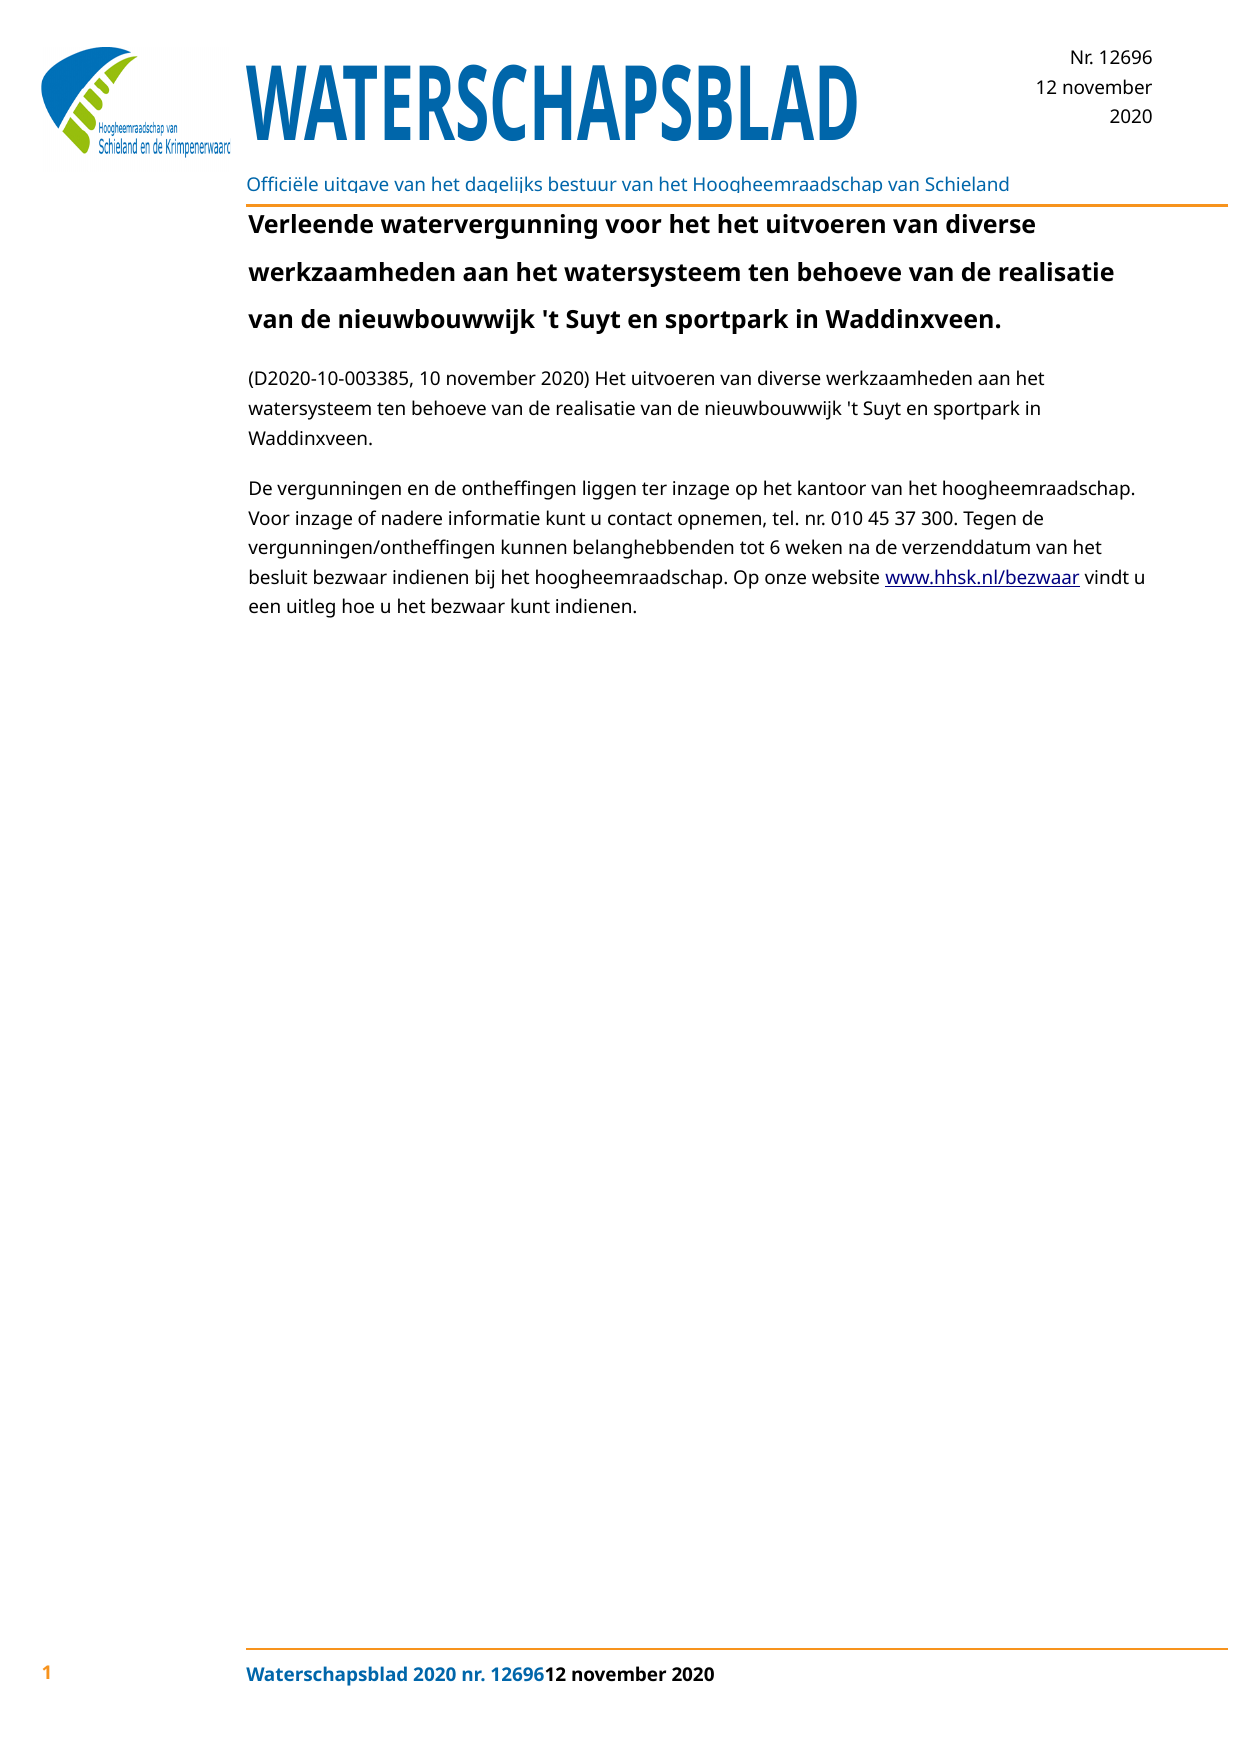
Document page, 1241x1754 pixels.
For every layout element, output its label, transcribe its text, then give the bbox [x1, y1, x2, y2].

text De vergunningen en de ontheffingen liggen ter inzage op het kantoor van het hoogheemraadschap. Voor inzage of nadere informatie kunt u contact opnemen, tel. nr. 010 45 37 300. Tegen de vergunningen/ontheffingen kunnen belanghebbenden tot 6 weken na de verzenddatum van het besluit bezwaar indienen bij het hoogheemraadschap. Op onze website www.hhsk.nl/bezwaar vindt u een uitleg hoe u het bezwaar kunt indienen. [248, 475, 1152, 619]
text Verleende watervergunning voor het het uitvoeren van diverse werkzaamheden aan het watersysteem ten behoeve van de realisatie van de nieuwbouwwijk 't Suyt en sportpark in Waddinxveen. [248, 207, 1152, 336]
picture [41, 47, 231, 172]
text (D2020-10-003385, 10 november 2020) Het uitvoeren van diverse werkzaamheden aan het watersysteem ten behoeve van de realisatie van de nieuwbouwwijk 't Suyt en sportpark in Waddinxveen. [248, 366, 1152, 450]
